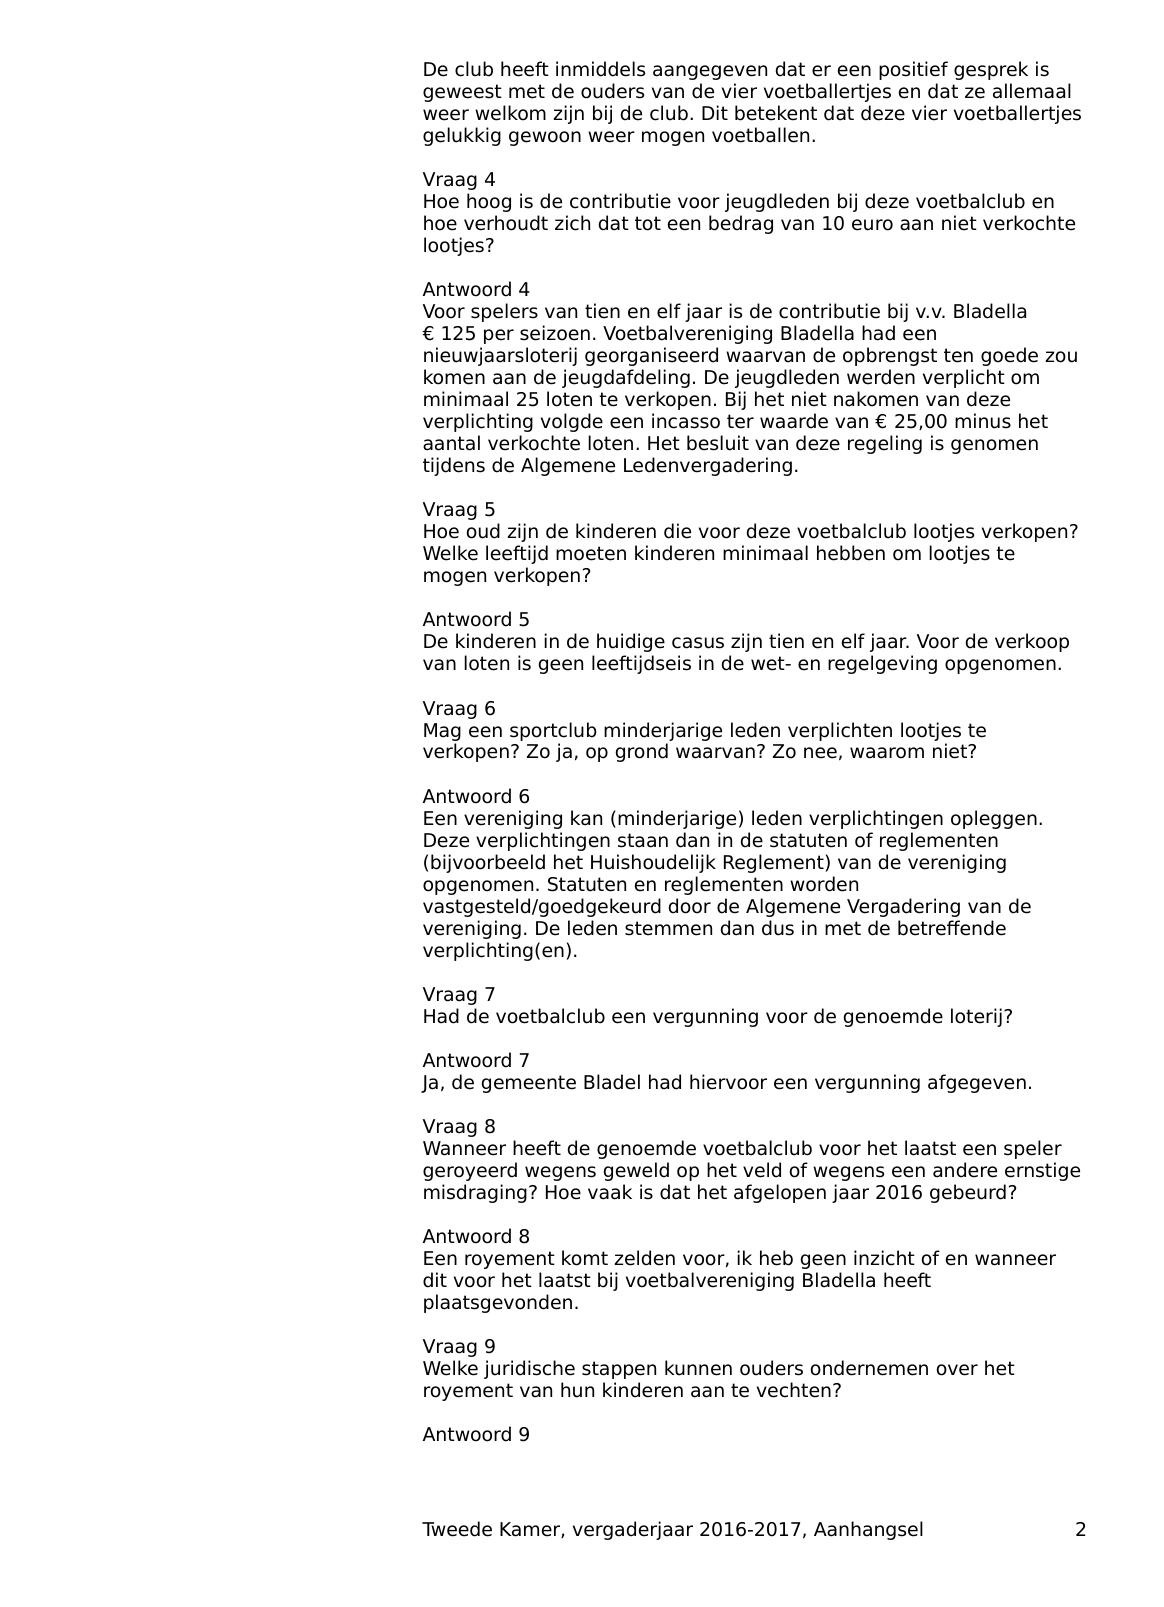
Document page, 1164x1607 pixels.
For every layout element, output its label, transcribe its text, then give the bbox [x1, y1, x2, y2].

text Hoe oud zijn de kinderen die voor deze voetbalclub lootjes verkopen? Welke leeftijd moeten kinderen minimaal hebben om lootjes te mogen verkopen? [422, 521, 1087, 587]
text Antwoord 6 [422, 786, 1087, 808]
text Wanneer heeft de genoemde voetbalclub voor het laatst een speler geroyeerd wegens geweld op het veld of wegens een andere ernstige misdraging? Hoe vaak is dat het afgelopen jaar 2016 gebeurd? [422, 1138, 1087, 1204]
text Vraag 5 [422, 499, 1087, 521]
text Voor spelers van tien en elf jaar is de contributie bij v.v. Bladella € 125 per seizoen. Voetbalvereniging Bladella had een nieuwjaarsloterij georganiseerd waarvan de opbrengst ten goede zou komen aan de jeugdafdeling. De jeugdleden werden verplicht om minimaal 25 loten te verkopen. Bij het niet nakomen van deze verplichting volgde een incasso ter waarde van € 25,00 minus het aantal verkochte loten. Het besluit van deze regeling is genomen tijdens de Algemene Ledenvergadering. [422, 301, 1087, 477]
text Antwoord 5 [422, 609, 1087, 631]
text De kinderen in de huidige casus zijn tien en elf jaar. Voor de verkoop van loten is geen leeftijdseis in de wet- en regelgeving opgenomen. [422, 631, 1087, 675]
text Vraag 6 [422, 697, 1087, 719]
text De club heeft inmiddels aangegeven dat er een positief gesprek is geweest met de ouders van de vier voetballertjes en dat ze allemaal weer welkom zijn bij de club. Dit betekent dat deze vier voetballertjes gelukkig gewoon weer mogen voetballen. [422, 59, 1087, 147]
text Vraag 9 [422, 1336, 1087, 1358]
text Antwoord 9 [422, 1424, 1087, 1446]
text Antwoord 4 [422, 279, 1087, 301]
text Antwoord 7 [422, 1050, 1087, 1072]
text Vraag 8 [422, 1116, 1087, 1138]
text Vraag 7 [422, 984, 1087, 1006]
text Mag een sportclub minderjarige leden verplichten lootjes te verkopen? Zo ja, op grond waarvan? Zo nee, waarom niet? [422, 719, 1087, 763]
text Had de voetbalclub een vergunning voor de genoemde loterij? [422, 1006, 1087, 1028]
text Hoe hoog is de contributie voor jeugdleden bij deze voetbalclub en hoe verhoudt zich dat tot een bedrag van 10 euro aan niet verkochte lootjes? [422, 191, 1087, 257]
text Vraag 4 [422, 169, 1087, 191]
text Welke juridische stappen kunnen ouders ondernemen over het royement van hun kinderen aan te vechten? [422, 1358, 1087, 1402]
text Een royement komt zelden voor, ik heb geen inzicht of en wanneer dit voor het laatst bij voetbalvereniging Bladella heeft plaatsgevonden. [422, 1248, 1087, 1314]
text Een vereniging kan (minderjarige) leden verplichtingen opleggen. Deze verplichtingen staan dan in de statuten of reglementen (bijvoorbeeld het Huishoudelijk Reglement) van de vereniging opgenomen. Statuten en reglementen worden vastgesteld/goedgekeurd door de Algemene Vergadering van de vereniging. De leden stemmen dan dus in met de betreffende verplichting(en). [422, 808, 1087, 961]
text Antwoord 8 [422, 1226, 1087, 1248]
text Ja, de gemeente Bladel had hiervoor een vergunning afgegeven. [422, 1072, 1087, 1094]
